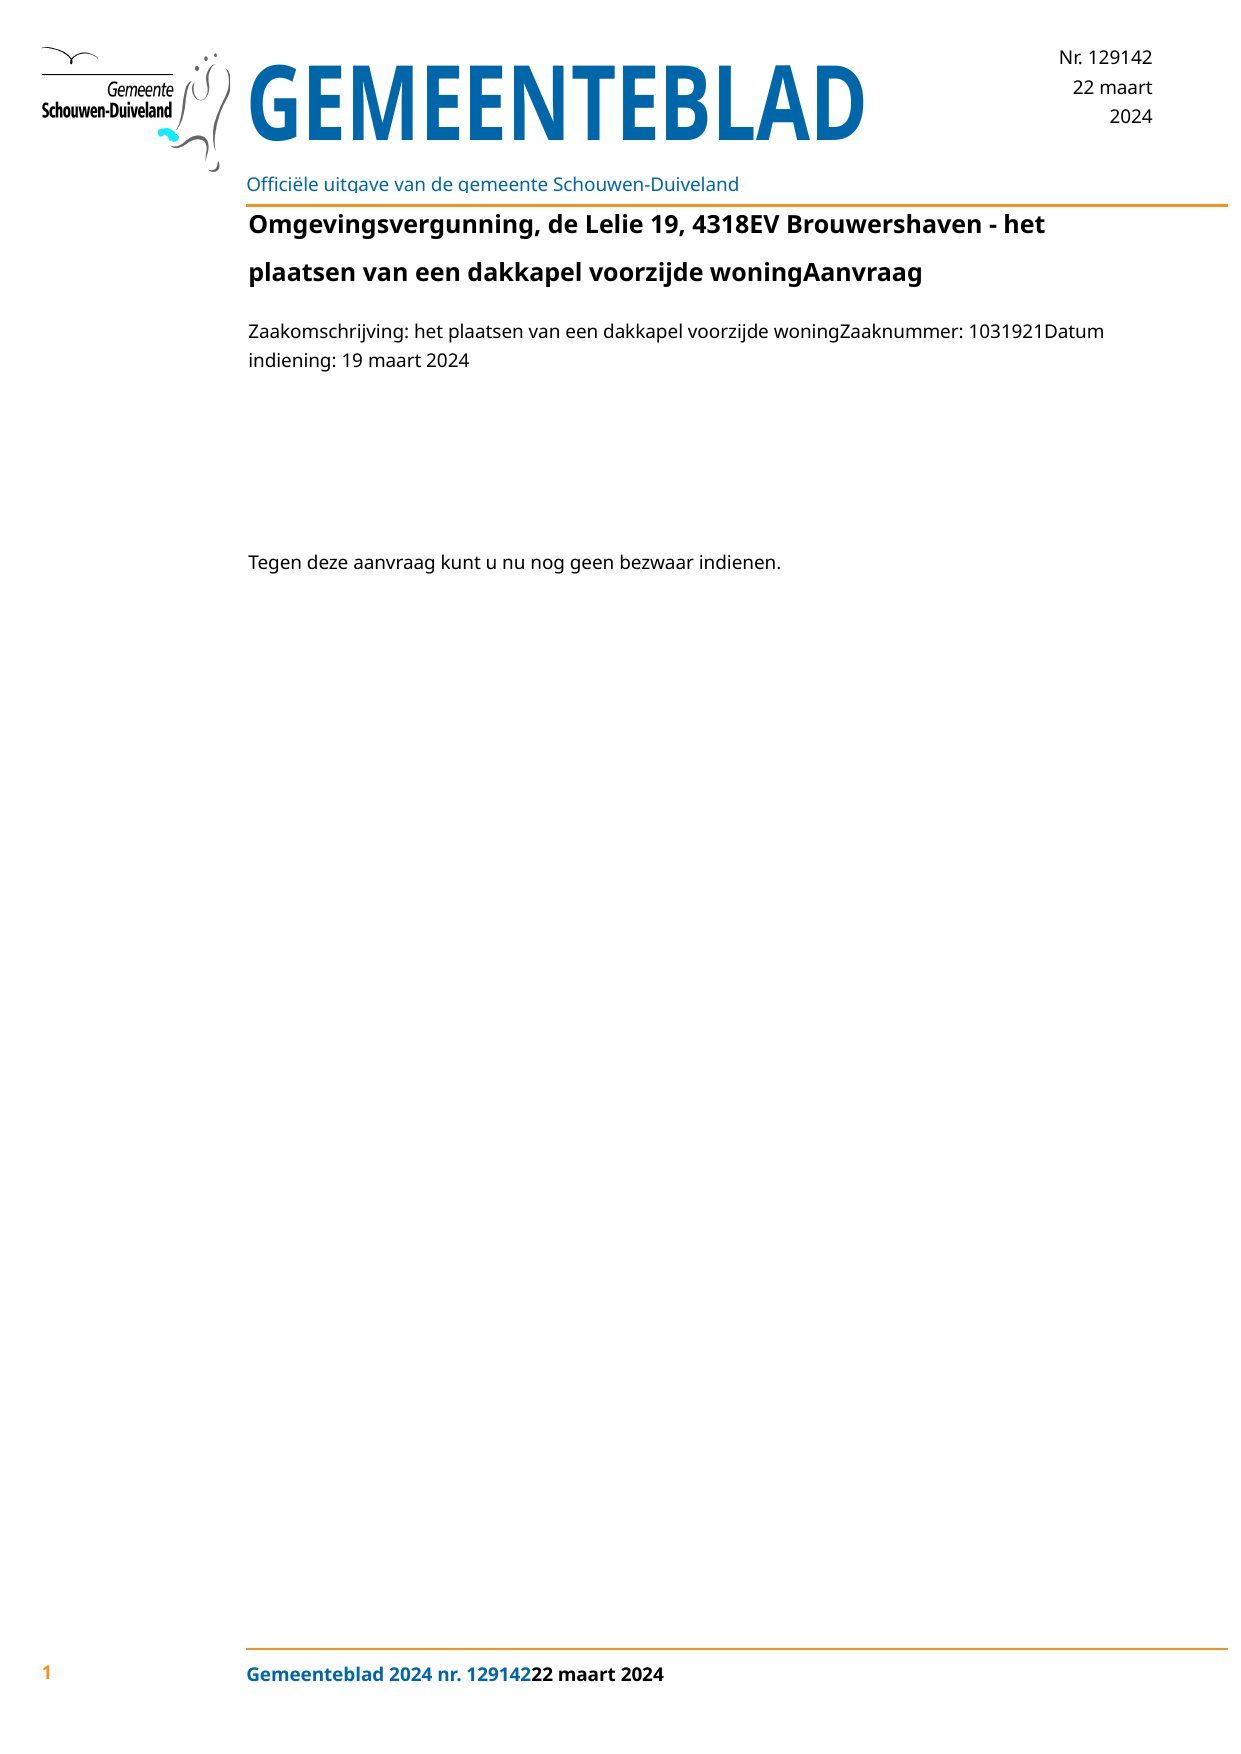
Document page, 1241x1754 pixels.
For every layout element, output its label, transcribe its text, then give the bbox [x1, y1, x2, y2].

text Omgevingsvergunning, de Lelie 19, 4318EV Brouwershaven - het plaatsen van een dakkapel voorzijde woningAanvraag [248, 207, 1152, 288]
picture [41, 47, 231, 172]
text Zaakomschrijving: het plaatsen van een dakkapel voorzijde woningZaaknummer: 1031921Datum indiening: 19 maart 2024 [248, 318, 1152, 373]
text Tegen deze aanvraag kunt u nu nog geen bezwaar indienen. [248, 549, 1152, 575]
